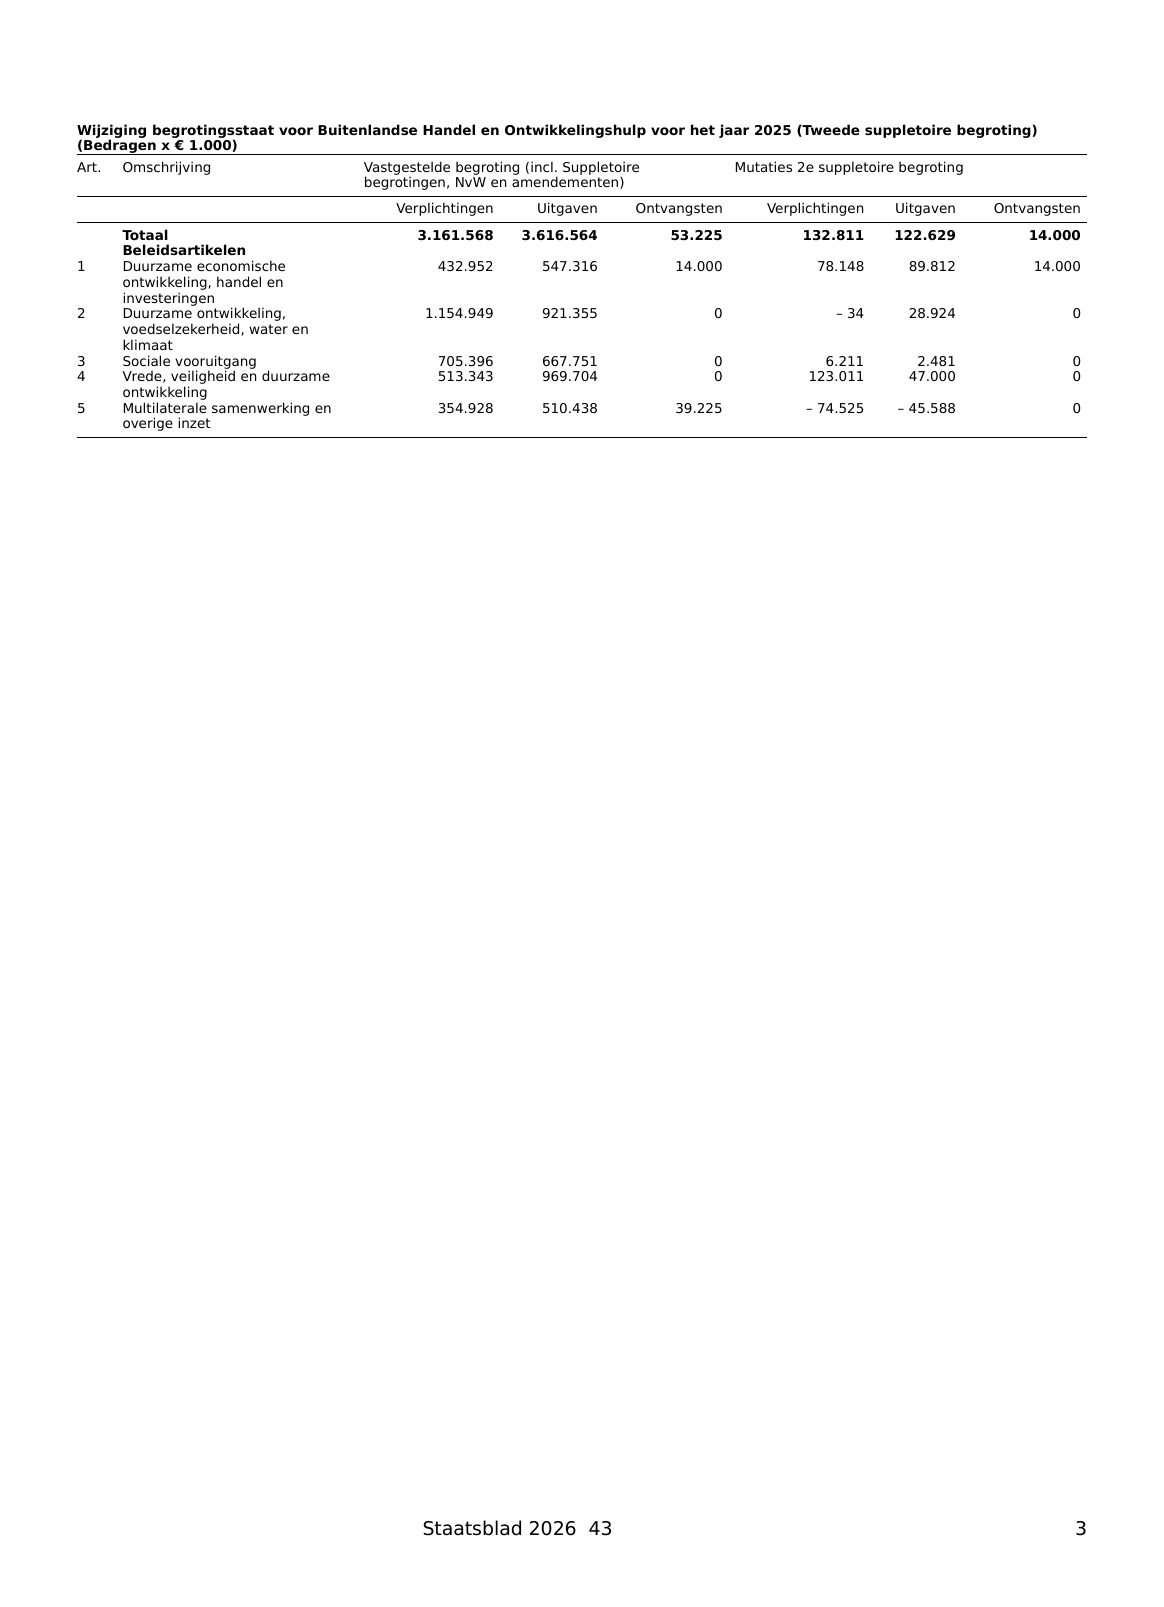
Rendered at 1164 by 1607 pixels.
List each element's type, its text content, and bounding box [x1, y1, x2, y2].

table_cell 3 [77, 353, 116, 369]
table_cell [499, 243, 603, 259]
table_cell [358, 243, 499, 259]
table_cell Multilaterale samenwerking en overige inzet [116, 401, 358, 437]
table_cell 705.396 [358, 353, 499, 369]
table_cell 432.952 [358, 259, 499, 306]
table_cell Uitgaven [870, 197, 962, 222]
table_cell [870, 243, 962, 259]
table_cell Duurzame economische ontwikkeling, handel en investeringen [116, 259, 358, 306]
table_cell 513.343 [358, 369, 499, 401]
table_cell Uitgaven [499, 197, 603, 222]
table_cell 921.355 [499, 306, 603, 353]
table_cell Ontvangsten [604, 197, 728, 222]
table_cell 1 [77, 259, 116, 306]
table_cell [962, 243, 1087, 259]
table_cell Mutaties 2e suppletoire begroting [729, 155, 1087, 196]
table_cell 0 [962, 369, 1087, 401]
table_cell 0 [962, 401, 1087, 437]
table_cell 0 [962, 306, 1087, 353]
table_cell – 45.588 [870, 401, 962, 437]
table_cell 28.924 [870, 306, 962, 353]
table_cell 354.928 [358, 401, 499, 437]
table_cell 3.616.564 [499, 223, 603, 243]
table_cell [77, 243, 116, 259]
table_cell Sociale vooruitgang [116, 353, 358, 369]
table_cell [116, 197, 358, 222]
table_cell Totaal [116, 223, 358, 243]
table_header Wijziging begrotingsstaat voor Buitenlandse Handel en Ontwikkelingshulp voor het jaar 2025 (Tweede suppletoire begroting) (Bedragen x € 1.000) [77, 122, 1087, 154]
table_cell [729, 243, 870, 259]
table_cell 510.438 [499, 401, 603, 437]
table_cell Vastgestelde begroting (incl. Suppletoire begrotingen, NvW en amendementen) [358, 155, 728, 196]
table_cell 969.704 [499, 369, 603, 401]
table_cell [604, 243, 728, 259]
table_cell 122.629 [870, 223, 962, 243]
table_cell 0 [962, 353, 1087, 369]
table_cell 4 [77, 369, 116, 401]
table_cell 667.751 [499, 353, 603, 369]
table_cell 2.481 [870, 353, 962, 369]
table_cell 6.211 [729, 353, 870, 369]
table_cell 78.148 [729, 259, 870, 306]
table_cell – 74.525 [729, 401, 870, 437]
table_cell Verplichtingen [729, 197, 870, 222]
table_cell 3.161.568 [358, 223, 499, 243]
table_cell 132.811 [729, 223, 870, 243]
table_cell 547.316 [499, 259, 603, 306]
table_cell Duurzame ontwikkeling, voedselzekerheid, water en klimaat [116, 306, 358, 353]
table_cell 14.000 [962, 259, 1087, 306]
table_cell 14.000 [604, 259, 728, 306]
table_cell Omschrijving [116, 155, 358, 196]
table_cell 53.225 [604, 223, 728, 243]
table_cell [77, 223, 116, 243]
table_cell 14.000 [962, 223, 1087, 243]
table_cell Verplichtingen [358, 197, 499, 222]
table_cell 47.000 [870, 369, 962, 401]
table_cell 0 [604, 369, 728, 401]
table_cell [77, 197, 116, 222]
table_cell 2 [77, 306, 116, 353]
table_cell Vrede, veiligheid en duurzame ontwikkeling [116, 369, 358, 401]
table_cell 0 [604, 306, 728, 353]
table_cell Art. [77, 155, 116, 196]
table_cell 5 [77, 401, 116, 437]
table_cell – 34 [729, 306, 870, 353]
table_cell 0 [604, 353, 728, 369]
table_cell 39.225 [604, 401, 728, 437]
table_cell Ontvangsten [962, 197, 1087, 222]
table_cell 89.812 [870, 259, 962, 306]
table_cell 1.154.949 [358, 306, 499, 353]
table_cell 123.011 [729, 369, 870, 401]
table_cell Beleidsartikelen [116, 243, 358, 259]
